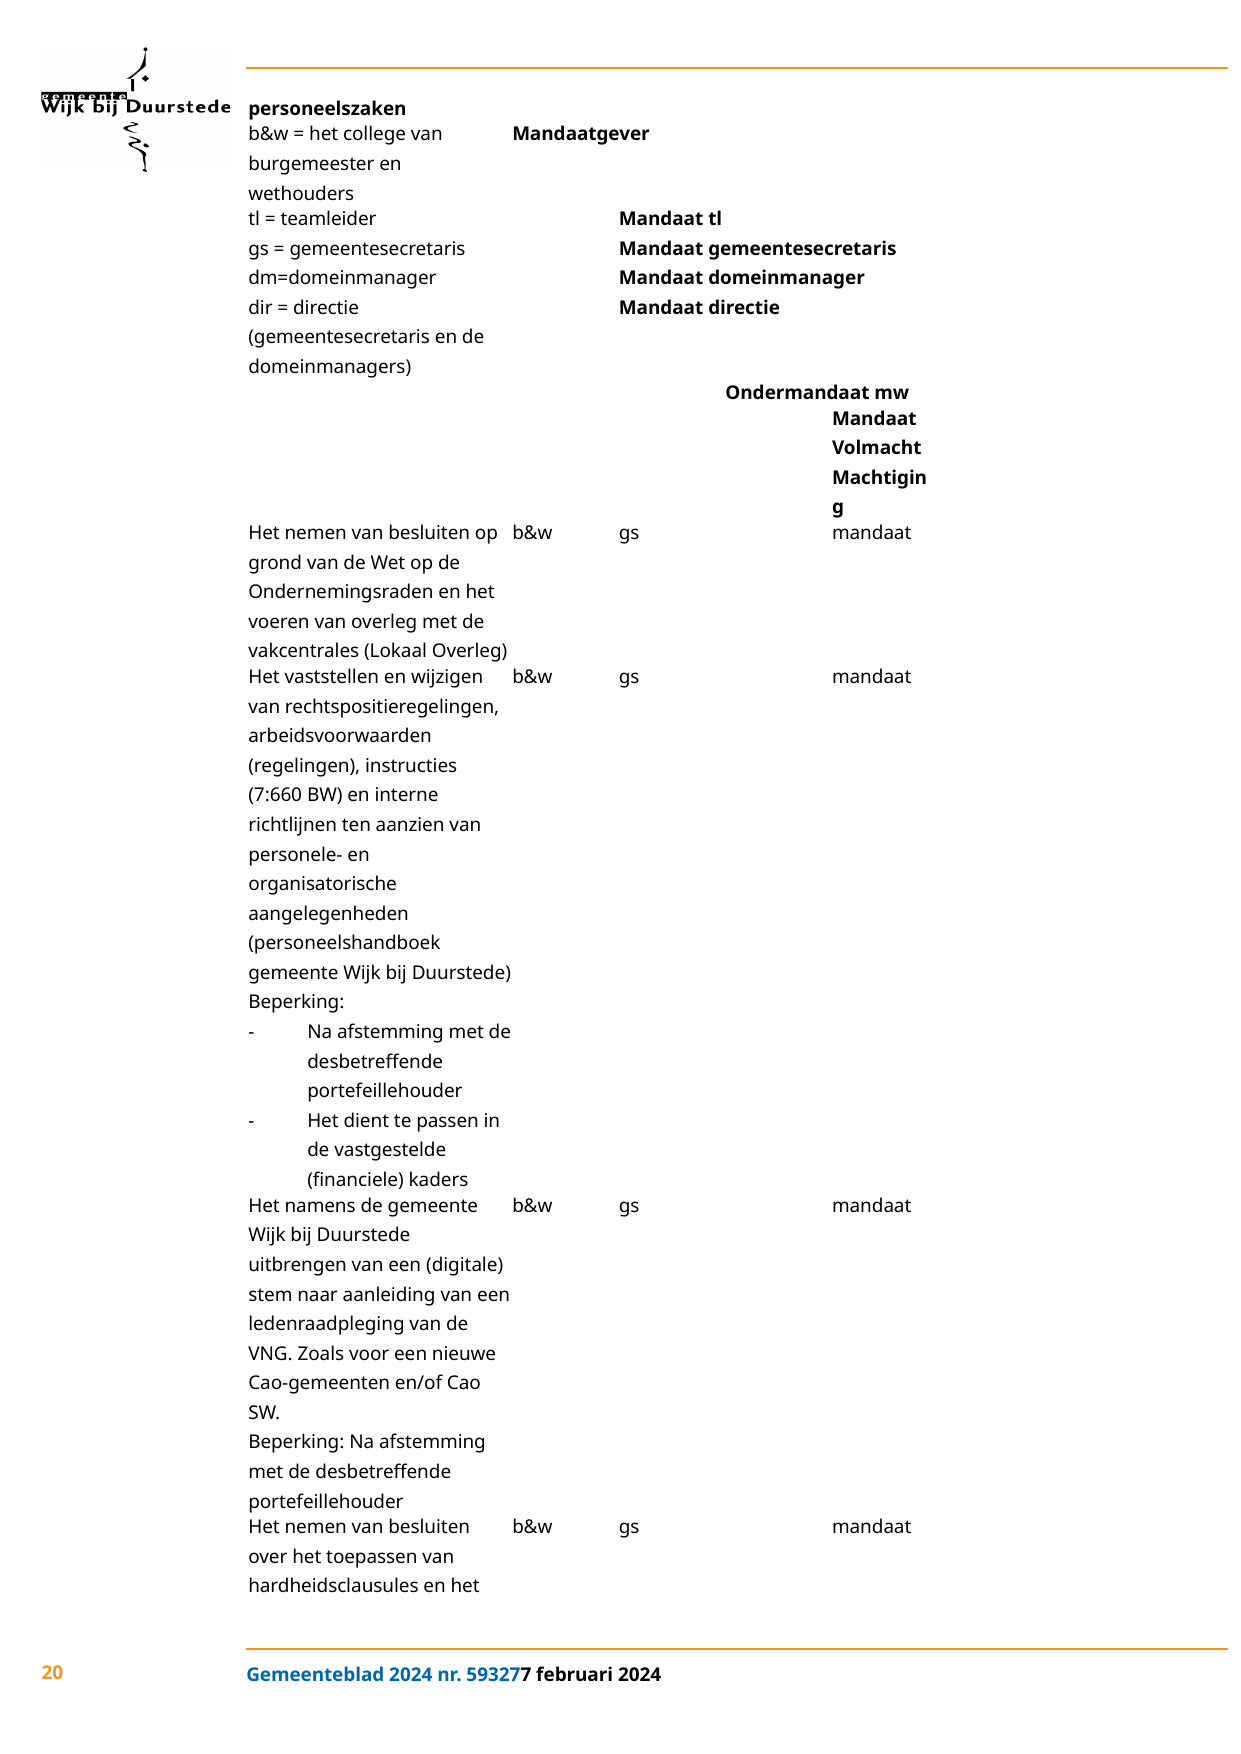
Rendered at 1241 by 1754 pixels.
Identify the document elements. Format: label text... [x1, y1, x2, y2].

table_cell gs [619, 1192, 725, 1513]
table_cell [725, 1514, 832, 1598]
table_cell mandaat [832, 663, 938, 1192]
table_cell mandaat [832, 519, 938, 663]
table_cell Het nemen van besluiten over het toepassen van hardheidsclausules en het [248, 1514, 512, 1598]
table_cell Mandaatgever [512, 121, 1045, 205]
table_cell [512, 205, 619, 379]
table_cell Het nemen van besluiten op grond van de Wet op de Ondernemingsraden en het voeren van overleg met de vakcentrales (Lokaal Overleg) [248, 519, 512, 663]
table_cell Het vaststellen en wijzigen van rechtspositieregelingen, arbeidsvoorwaarden (regelingen), instructies (7:660 BW) en interne richtlijnen ten aanzien van personele- en organisatorische aangelegenheden (personeelshandboek gemeente Wijk bij Duurstede) Beperking: Na afstemming met de desbetreffende portefeillehouder Het dient te passen in de vastgestelde (financiele) kaders [248, 663, 512, 1192]
table_cell [512, 379, 619, 405]
table_header personeelszaken [248, 95, 512, 121]
table_cell [725, 663, 832, 1192]
table_cell [619, 405, 725, 519]
table_cell tl = teamleider gs = gemeentesecretaris dm=domeinmanager dir = directie (gemeentesecretaris en de domeinmanagers) [248, 205, 512, 379]
table_cell [725, 519, 832, 663]
table_cell b&w = het college van burgemeester en wethouders [248, 121, 512, 205]
table_cell [248, 405, 512, 519]
table_cell [725, 405, 832, 519]
table_cell b&w [512, 1514, 619, 1598]
table_cell b&w [512, 519, 619, 663]
table_cell [248, 379, 512, 405]
table_cell Mandaat tl Mandaat gemeentesecretaris Mandaat domeinmanager Mandaat directie [619, 205, 1045, 379]
table_cell [619, 379, 725, 405]
table_cell [512, 405, 619, 519]
table_cell Ondermandaat mw [725, 379, 1045, 405]
picture [41, 47, 231, 172]
table_cell mandaat [832, 1192, 938, 1513]
table_cell Het namens de gemeente Wijk bij Duurstede uitbrengen van een (digitale) stem naar aanleiding van een ledenraadpleging van de VNG. Zoals voor een nieuwe Cao-gemeenten en/of Cao SW. Beperking: Na afstemming met de desbetreffende portefeillehouder [248, 1192, 512, 1513]
table_cell mandaat [832, 1514, 938, 1598]
table_cell gs [619, 1514, 725, 1598]
table_cell Mandaat Volmacht Machtiging [832, 405, 938, 519]
table_cell gs [619, 663, 725, 1192]
table_header [512, 95, 1152, 121]
table_cell gs [619, 519, 725, 663]
table_cell b&w [512, 663, 619, 1192]
table_cell b&w [512, 1192, 619, 1513]
table_cell [725, 1192, 832, 1513]
